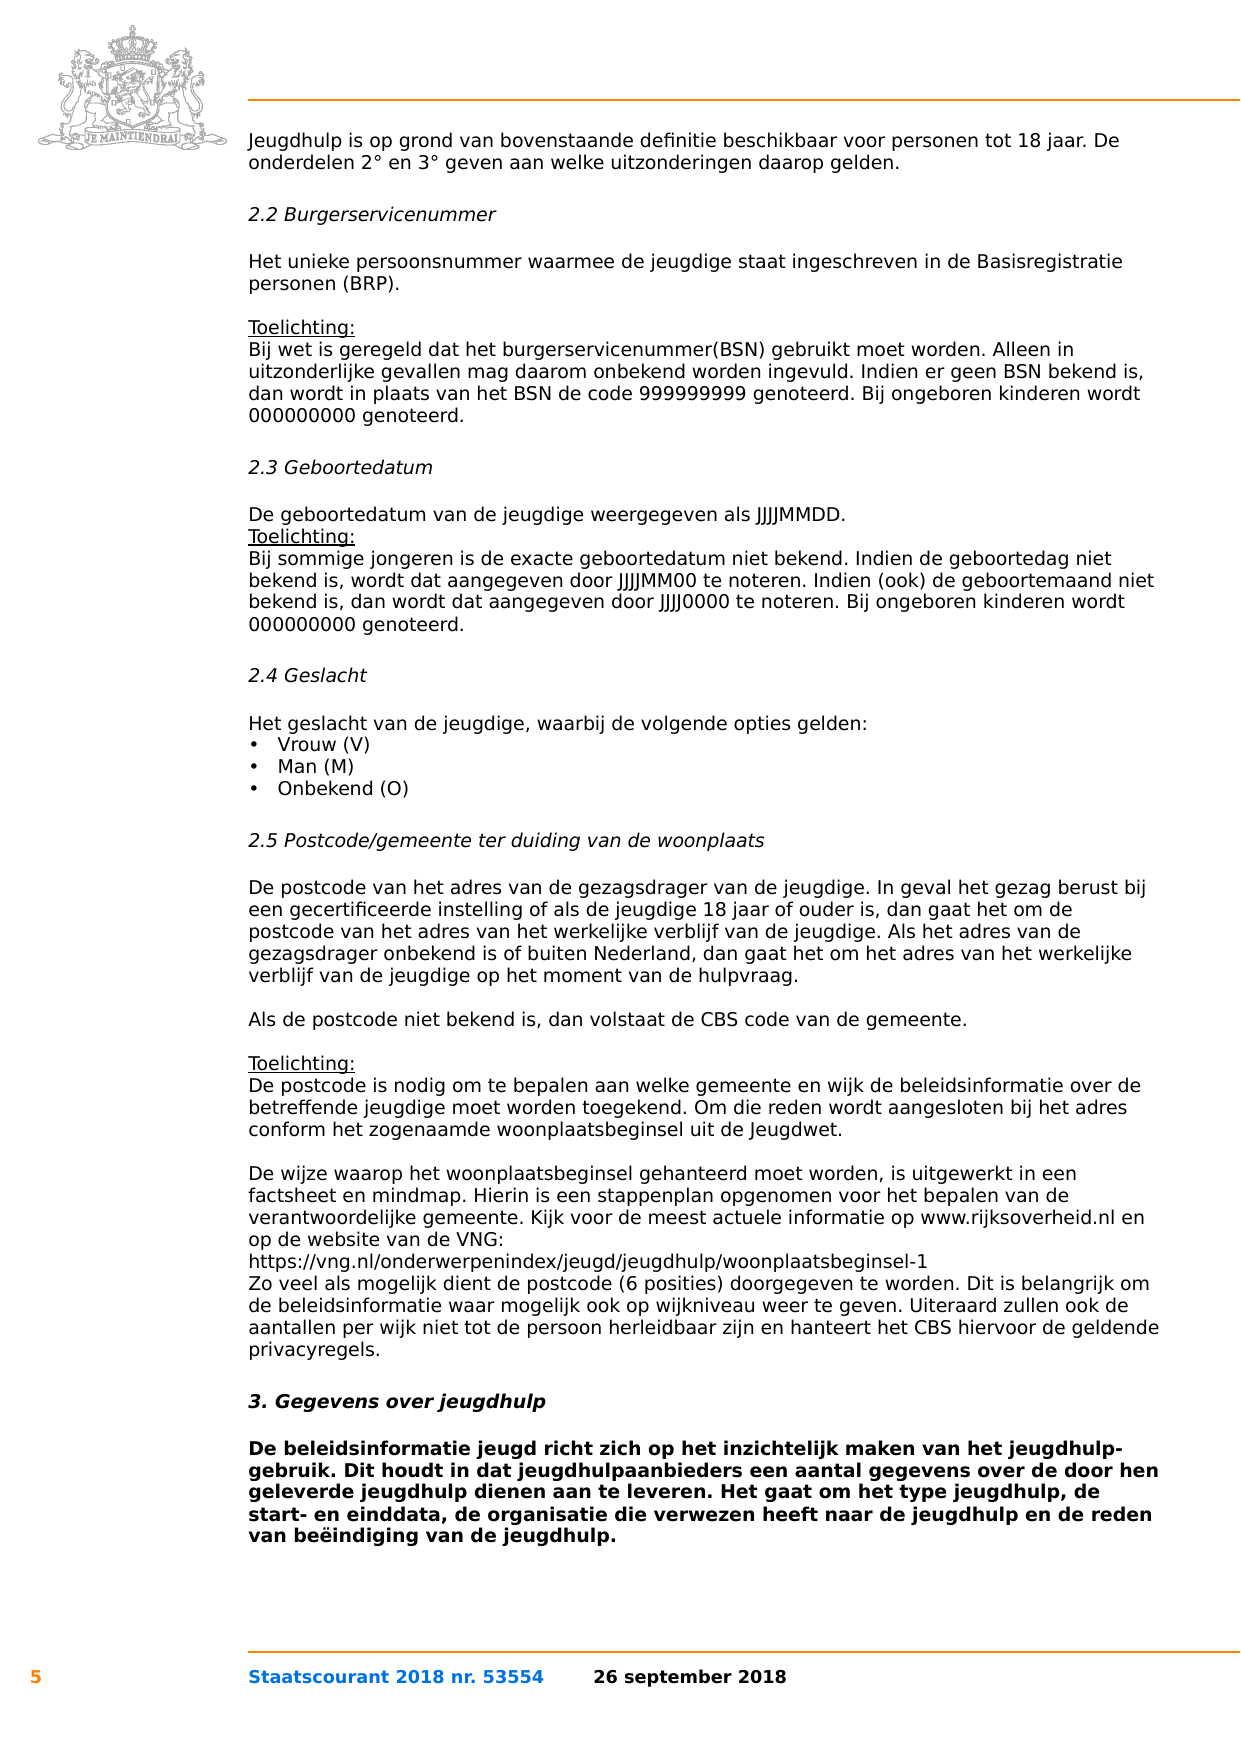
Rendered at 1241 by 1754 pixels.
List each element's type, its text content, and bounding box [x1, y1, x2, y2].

text De postcode van het adres van de gezagsdrager van de jeugdige. In geval het gezag berust bij een gecertificeerde instelling of als de jeugdige 18 jaar of ouder is, dan gaat het om de postcode van het adres van het werkelijke verblijf van de jeugdige. Als het adres van de gezagsdrager onbekend is of buiten Nederland, dan gaat het om het adres van het werkelijke verblijf van de jeugdige op het moment van de hulpvraag. [248, 877, 1163, 987]
text Toelichting: [248, 526, 1163, 547]
text De geboortedatum van de jeugdige weergegeven als JJJJMMDD. [248, 503, 1163, 526]
text Het geslacht van de jeugdige, waarbij de volgende opties gelden: [248, 712, 1163, 734]
text Bij wet is geregeld dat het burgerservicenummer(BSN) gebruikt moet worden. Alleen in uitzonderlijke gevallen mag daarom onbekend worden ingevuld. Indien er geen BSN bekend is, dan wordt in plaats van het BSN de code 999999999 genoteerd. Bij ongeboren kinderen wordt 000000000 genoteerd. [248, 339, 1163, 427]
subtitle 2.4 Geslacht [248, 665, 1163, 687]
text De beleidsinformatie jeugd richt zich op het inzichtelijk maken van het jeugdhulp-gebruik. Dit houdt in dat jeugdhulpaanbieders een aantal gegevens over de door hen geleverde jeugdhulp dienen aan te leveren. Het gaat om het type jeugdhulp, de start- en einddata, de organisatie die verwezen heeft naar de jeugdhulp en de reden van beëindiging van de jeugdhulp. [248, 1437, 1163, 1547]
subtitle 2.3 Geboortedatum [248, 457, 1163, 478]
text Als de postcode niet bekend is, dan volstaat de CBS code van de gemeente. [248, 1009, 1163, 1031]
text • Man (M) [248, 756, 1163, 778]
subtitle 2.2 Burgerservicenummer [248, 204, 1163, 226]
text Het unieke persoonsnummer waarmee de jeugdige staat ingeschreven in de Basisregistratie personen (BRP). [248, 251, 1163, 295]
text Zo veel als mogelijk dient de postcode (6 posities) doorgegeven te worden. Dit is belangrijk om de beleidsinformatie waar mogelijk ook op wijkniveau weer te geven. Uiteraard zullen ook de aantallen per wijk niet tot de persoon herleidbaar zijn en hanteert het CBS hiervoor de geldende privacyregels. [248, 1273, 1163, 1361]
text De wijze waarop het woonplaatsbeginsel gehanteerd moet worden, is uitgewerkt in een factsheet en mindmap. Hierin is een stappenplan opgenomen voor het bepalen van de verantwoordelijke gemeente. Kijk voor de meest actuele informatie op www.rijksoverheid.nl en op de website van de VNG: https://vng.nl/onderwerpenindex/jeugd/jeugdhulp/woonplaatsbeginsel-1 [248, 1163, 1163, 1273]
text Bij sommige jongeren is de exacte geboortedatum niet bekend. Indien de geboortedag niet bekend is, wordt dat aangegeven door JJJJMM00 te noteren. Indien (ook) de geboortemaand niet bekend is, dan wordt dat aangegeven door JJJJ0000 te noteren. Bij ongeboren kinderen wordt 000000000 genoteerd. [248, 547, 1163, 635]
text Toelichting: [248, 1053, 1163, 1075]
text De postcode is nodig om te bepalen aan welke gemeente en wijk de beleidsinformatie over de betreffende jeugdige moet worden toegekend. Om die reden wordt aangesloten bij het adres conform het zogenaamde woonplaatsbeginsel uit de Jeugdwet. [248, 1075, 1163, 1141]
text Jeugdhulp is op grond van bovenstaande definitie beschikbaar voor personen tot 18 jaar. De onderdelen 2° en 3° geven aan welke uitzonderingen daarop gelden. [248, 130, 1163, 174]
text • Vrouw (V) [248, 734, 1163, 756]
text • Onbekend (O) [248, 778, 1163, 800]
subtitle 2.5 Postcode/gemeente ter duiding van de woonplaats [248, 830, 1163, 852]
text Toelichting: [248, 317, 1163, 339]
subtitle 3. Gegevens over jeugdhulp [248, 1391, 1163, 1412]
picture [38, 25, 227, 150]
